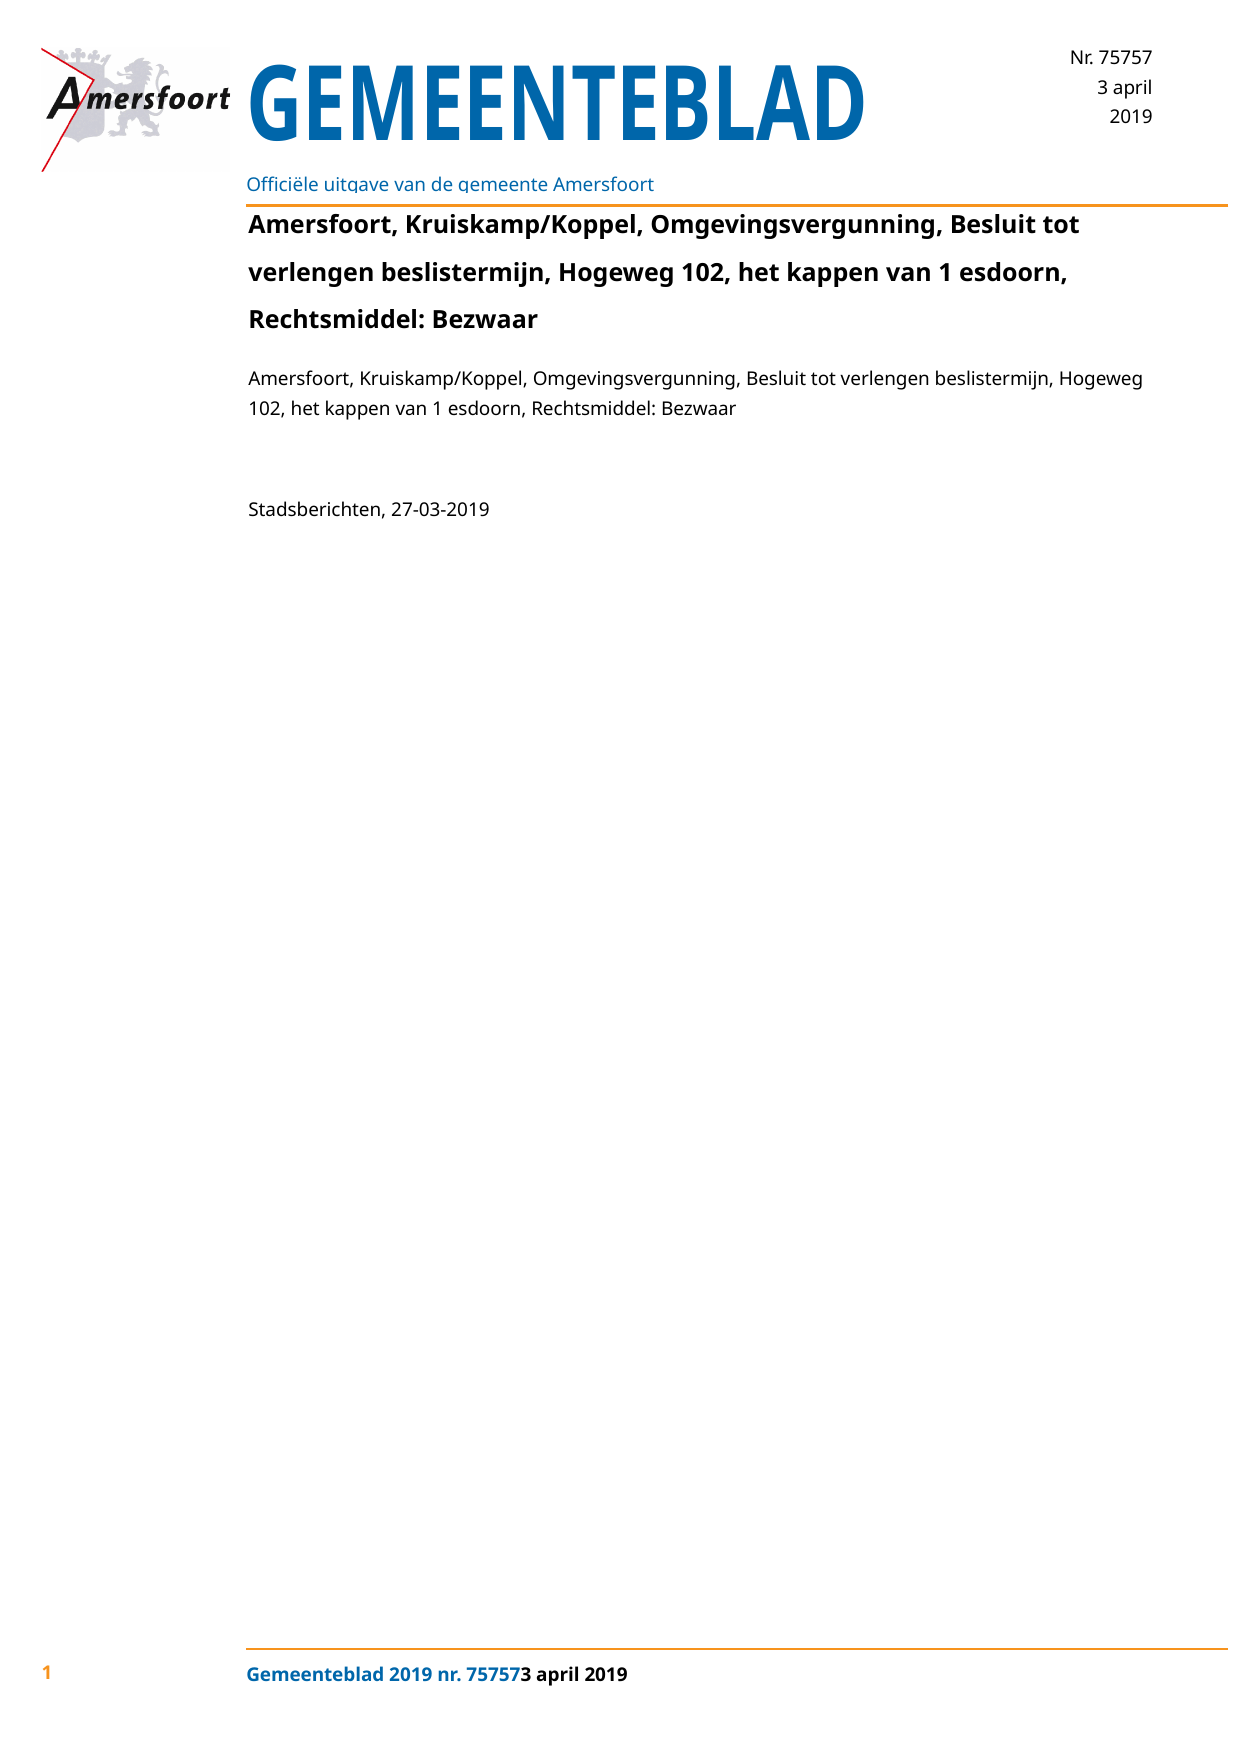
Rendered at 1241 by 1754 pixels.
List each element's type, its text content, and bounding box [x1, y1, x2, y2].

text Stadsberichten, 27-03-2019 [248, 496, 1152, 522]
text Amersfoort, Kruiskamp/Koppel, Omgevingsvergunning, Besluit tot verlengen beslistermijn, Hogeweg 102, het kappen van 1 esdoorn, Rechtsmiddel: Bezwaar [248, 366, 1152, 421]
text Amersfoort, Kruiskamp/Koppel, Omgevingsvergunning, Besluit tot verlengen beslistermijn, Hogeweg 102, het kappen van 1 esdoorn, Rechtsmiddel: Bezwaar [248, 207, 1152, 336]
picture [41, 47, 231, 172]
